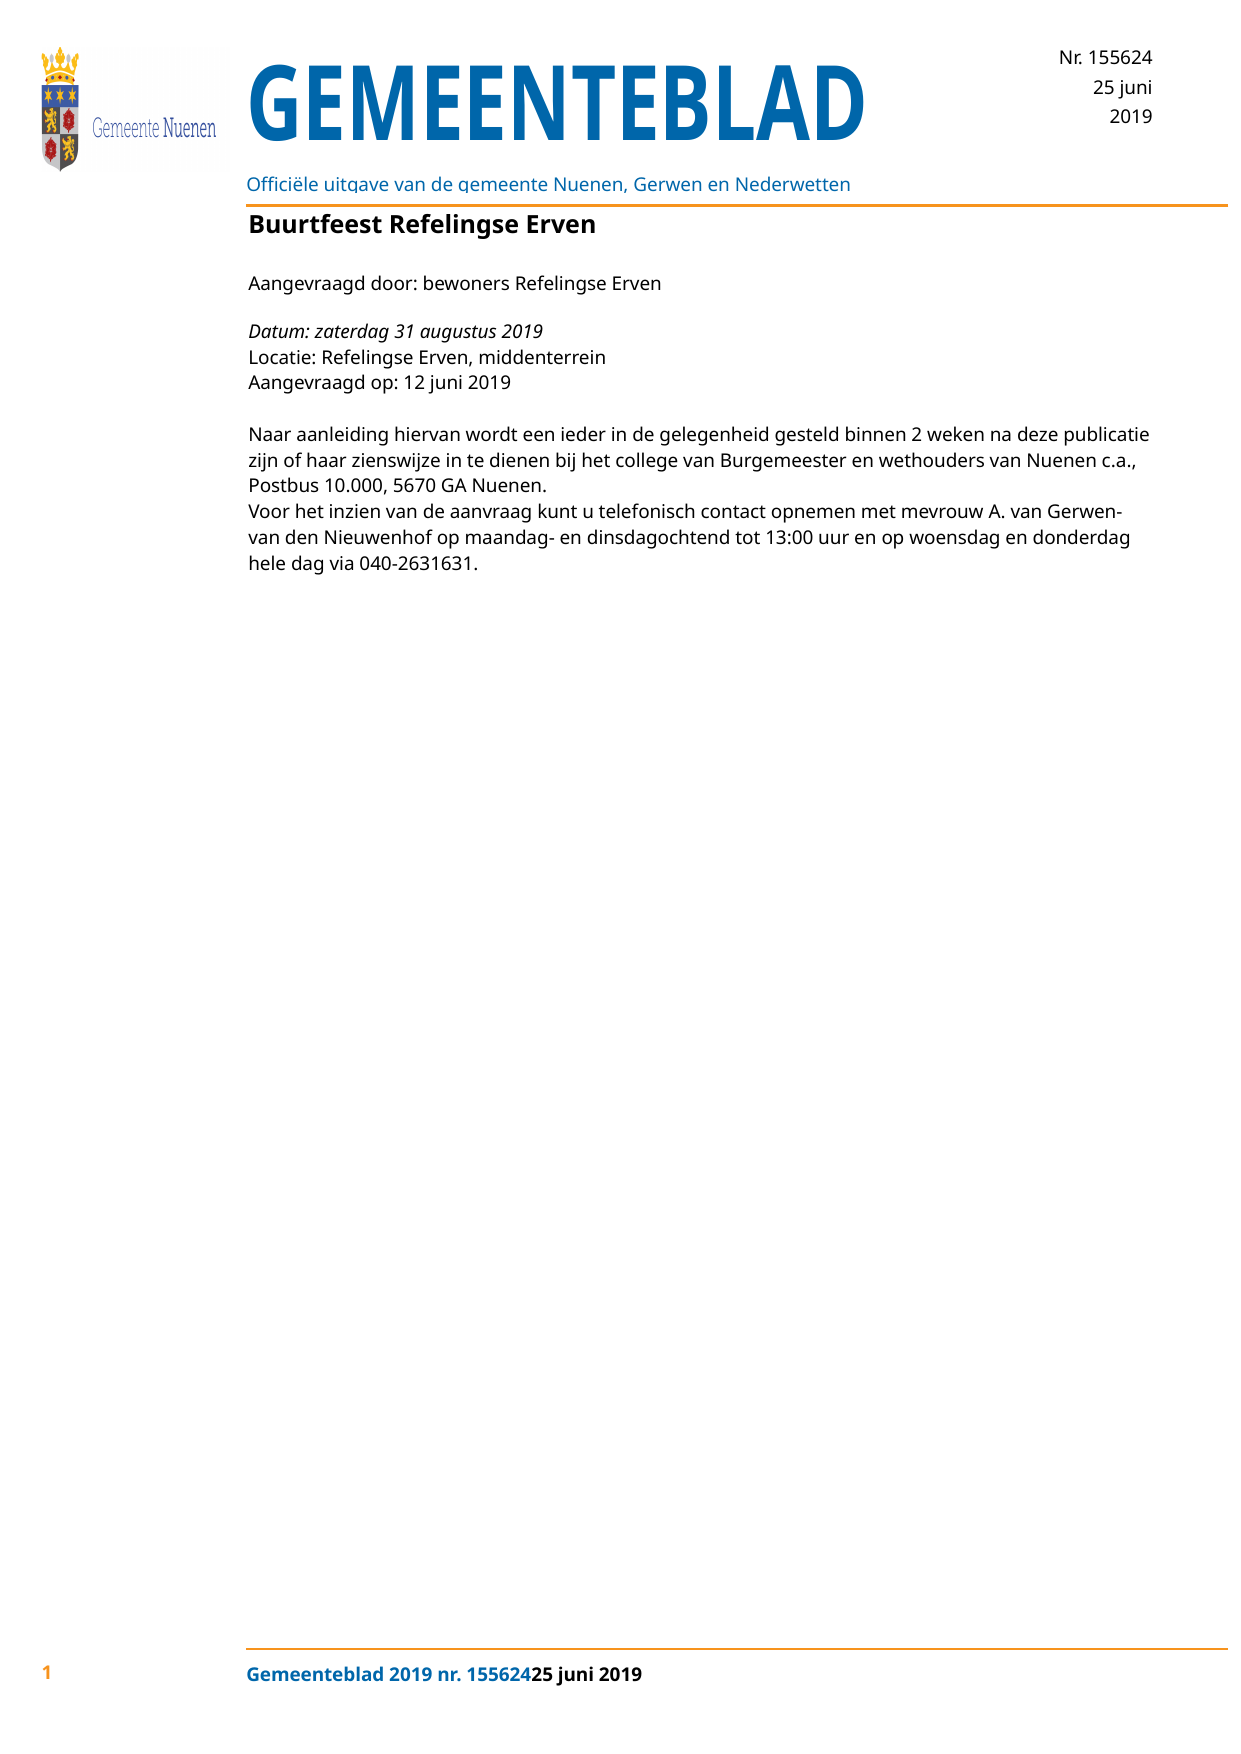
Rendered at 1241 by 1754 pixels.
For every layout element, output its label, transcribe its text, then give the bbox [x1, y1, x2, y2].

text Naar aanleiding hiervan wordt een ieder in de gelegenheid gesteld binnen 2 weken na deze publicatie zijn of haar zienswijze in te dienen bij het college van Burgemeester en wethouders van Nuenen c.a., Postbus 10.000, 5670 GA Nuenen. [248, 421, 1152, 498]
text Buurtfeest Refelingse Erven [248, 207, 1152, 241]
text Aangevraagd op: 12 juni 2019 [248, 369, 1152, 395]
text Aangevraagd door: bewoners Refelingse Erven [248, 270, 1152, 296]
picture [41, 47, 231, 172]
text Locatie: Refelingse Erven, middenterrein [248, 344, 1152, 369]
text Datum: zaterdag 31 augustus 2019 [248, 318, 1152, 344]
text Voor het inzien van de aanvraag kunt u telefonisch contact opnemen met mevrouw A. van Gerwen-van den Nieuwenhof op maandag- en dinsdagochtend tot 13:00 uur en op woensdag en donderdag hele dag via 040-2631631. [248, 498, 1152, 575]
